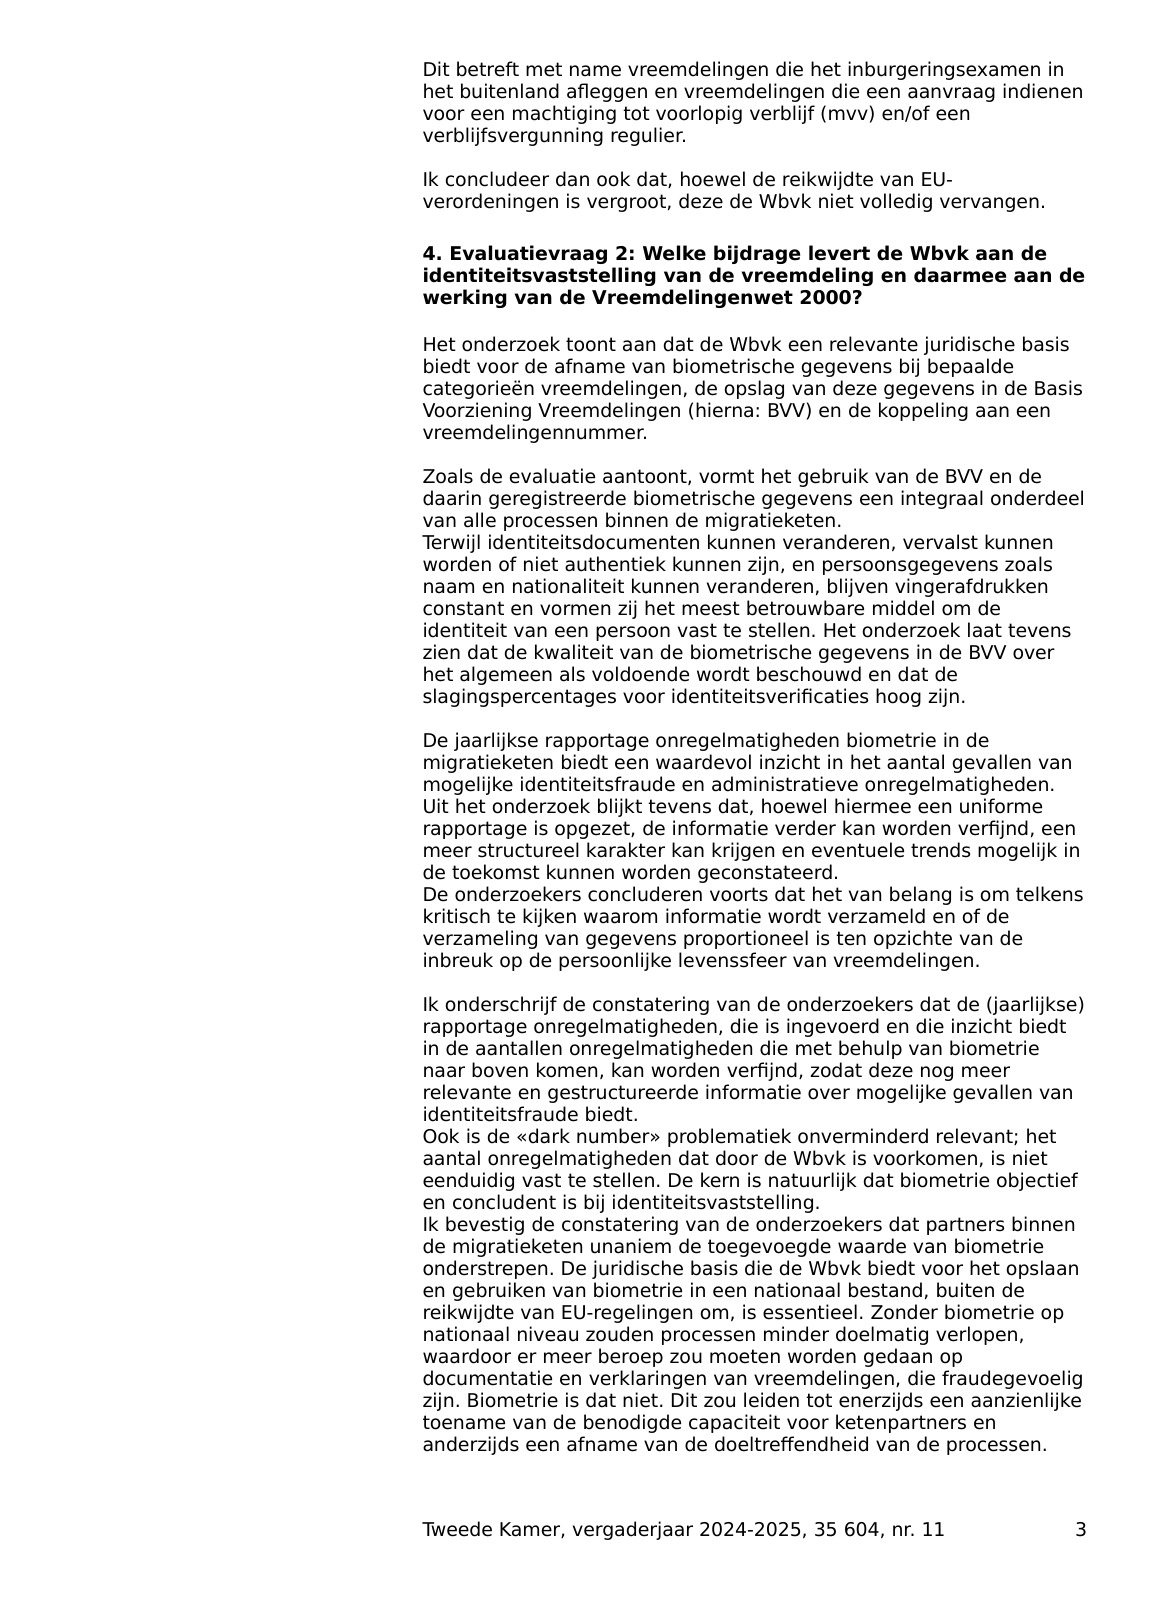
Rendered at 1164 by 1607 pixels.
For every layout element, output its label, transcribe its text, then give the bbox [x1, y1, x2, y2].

text Uit het onderzoek blijkt tevens dat, hoewel hiermee een uniforme rapportage is opgezet, de informatie verder kan worden verfijnd, een meer structureel karakter kan krijgen en eventuele trends mogelijk in de toekomst kunnen worden geconstateerd. [422, 796, 1087, 884]
text Dit betreft met name vreemdelingen die het inburgeringsexamen in het buitenland afleggen en vreemdelingen die een aanvraag indienen voor een machtiging tot voorlopig verblijf (mvv) en/of een verblijfsvergunning regulier. [422, 59, 1087, 147]
text Ook is de «dark number» problematiek onverminderd relevant; het aantal onregelmatigheden dat door de Wbvk is voorkomen, is niet eenduidig vast te stellen. De kern is natuurlijk dat biometrie objectief en concludent is bij identiteitsvaststelling. [422, 1126, 1087, 1214]
text Terwijl identiteitsdocumenten kunnen veranderen, vervalst kunnen worden of niet authentiek kunnen zijn, en persoonsgegevens zoals naam en nationaliteit kunnen veranderen, blijven vingerafdrukken constant en vormen zij het meest betrouwbare middel om de identiteit van een persoon vast te stellen. Het onderzoek laat tevens zien dat de kwaliteit van de biometrische gegevens in de BVV over het algemeen als voldoende wordt beschouwd en dat de slagingspercentages voor identiteitsverificaties hoog zijn. [422, 532, 1087, 708]
text Ik onderschrijf de constatering van de onderzoekers dat de (jaarlijkse) rapportage onregelmatigheden, die is ingevoerd en die inzicht biedt in de aantallen onregelmatigheden die met behulp van biometrie naar boven komen, kan worden verfijnd, zodat deze nog meer relevante en gestructureerde informatie over mogelijke gevallen van identiteitsfraude biedt. [422, 994, 1087, 1126]
text Ik concludeer dan ook dat, hoewel de reikwijdte van EU-verordeningen is vergroot, deze de Wbvk niet volledig vervangen. [422, 169, 1087, 213]
text De jaarlijkse rapportage onregelmatigheden biometrie in de migratieketen biedt een waardevol inzicht in het aantal gevallen van mogelijke identiteitsfraude en administratieve onregelmatigheden. [422, 730, 1087, 796]
text Zoals de evaluatie aantoont, vormt het gebruik van de BVV en de daarin geregistreerde biometrische gegevens een integraal onderdeel van alle processen binnen de migratieketen. [422, 466, 1087, 532]
text Het onderzoek toont aan dat de Wbvk een relevante juridische basis biedt voor de afname van biometrische gegevens bij bepaalde categorieën vreemdelingen, de opslag van deze gegevens in de Basis Voorziening Vreemdelingen (hierna: BVV) en de koppeling aan een vreemdelingennummer. [422, 334, 1087, 444]
subtitle 4. Evaluatievraag 2: Welke bijdrage levert de Wbvk aan de identiteitsvaststelling van de vreemdeling en daarmee aan de werking van de Vreemdelingenwet 2000? [422, 243, 1087, 309]
text De onderzoekers concluderen voorts dat het van belang is om telkens kritisch te kijken waarom informatie wordt verzameld en of de verzameling van gegevens proportioneel is ten opzichte van de inbreuk op de persoonlijke levenssfeer van vreemdelingen. [422, 884, 1087, 972]
text Ik bevestig de constatering van de onderzoekers dat partners binnen de migratieketen unaniem de toegevoegde waarde van biometrie onderstrepen. De juridische basis die de Wbvk biedt voor het opslaan en gebruiken van biometrie in een nationaal bestand, buiten de reikwijdte van EU-regelingen om, is essentieel. Zonder biometrie op nationaal niveau zouden processen minder doelmatig verlopen, waardoor er meer beroep zou moeten worden gedaan op documentatie en verklaringen van vreemdelingen, die fraudegevoelig zijn. Biometrie is dat niet. Dit zou leiden tot enerzijds een aanzienlijke toename van de benodigde capaciteit voor ketenpartners en anderzijds een afname van de doeltreffendheid van de processen. [422, 1214, 1087, 1456]
